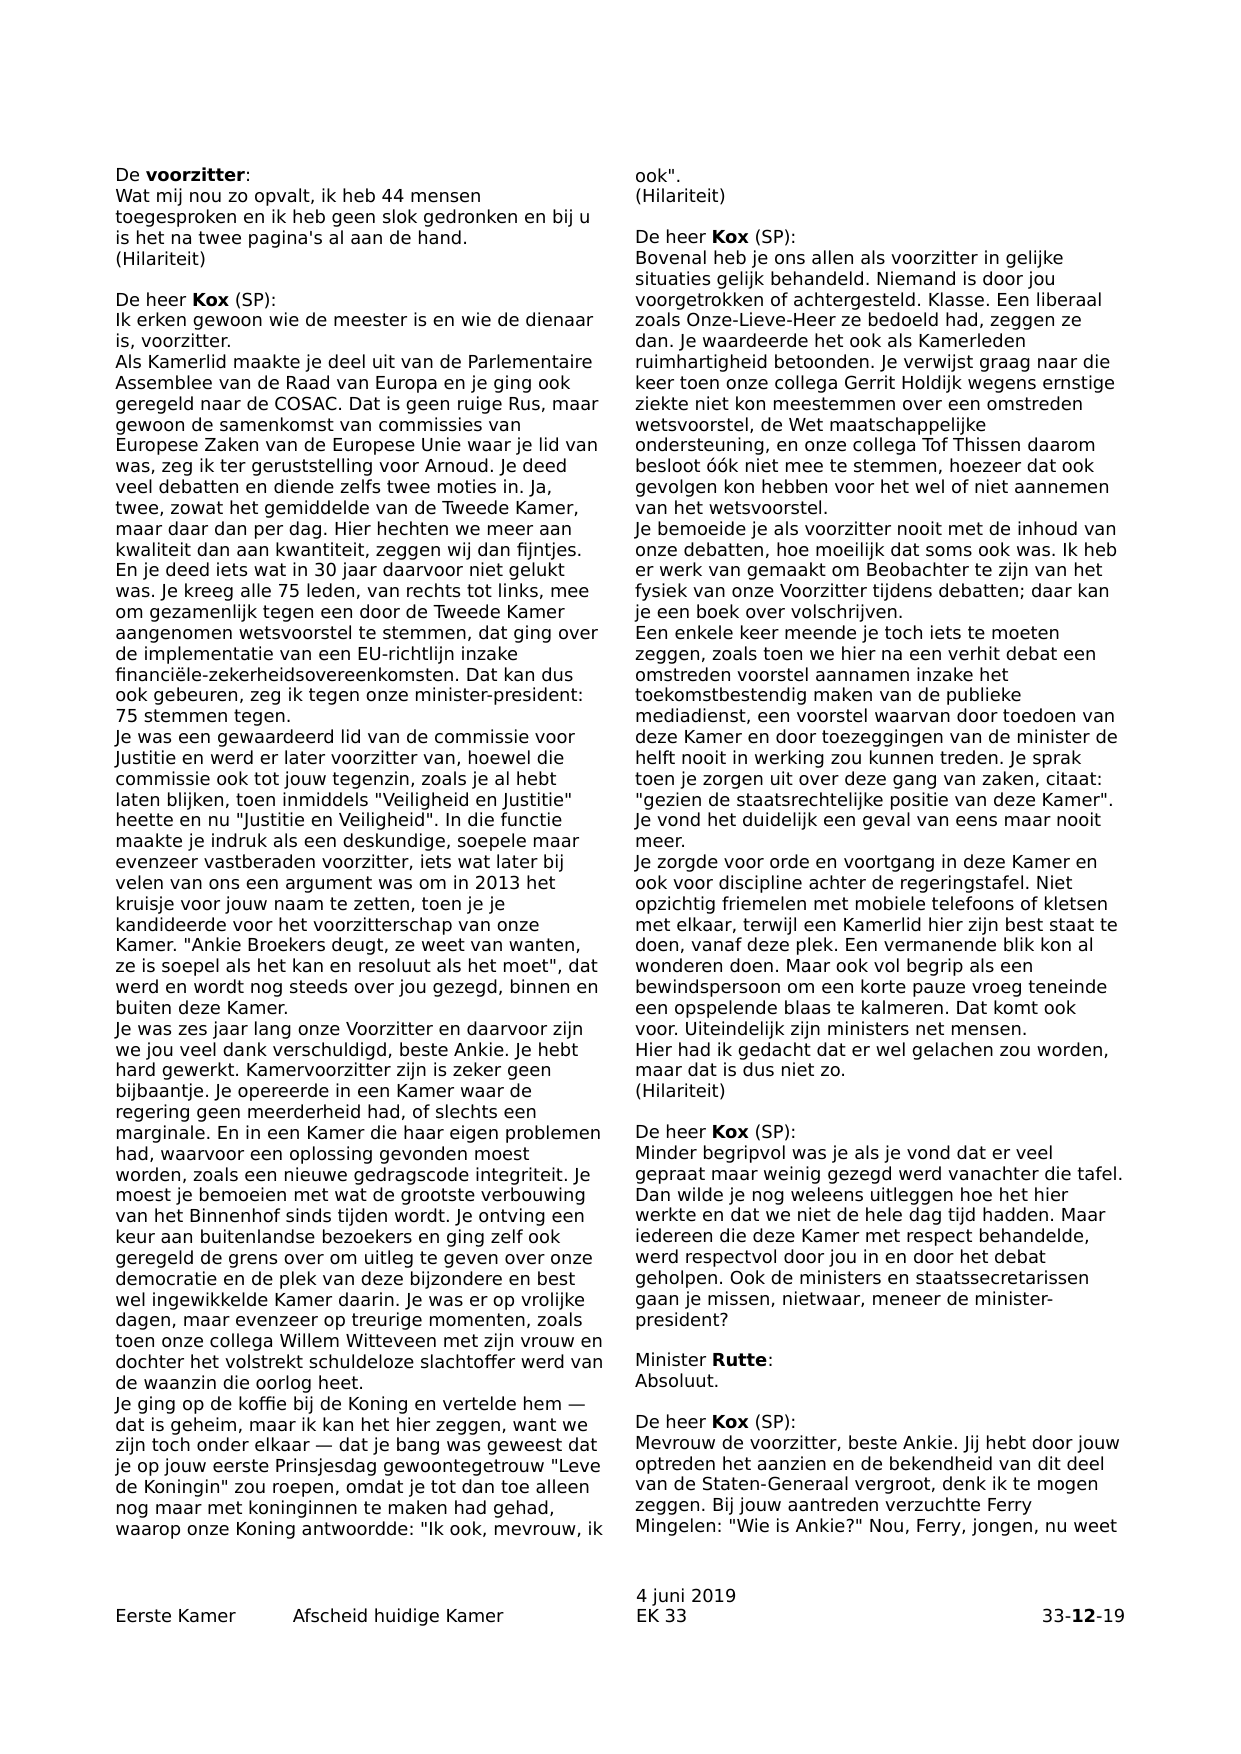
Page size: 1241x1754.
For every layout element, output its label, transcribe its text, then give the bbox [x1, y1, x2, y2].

text Je zorgde voor orde en voortgang in deze Kamer en ook voor discipline achter de regeringstafel. Niet opzichtig friemelen met mobiele telefoons of kletsen met elkaar, terwijl een Kamerlid hier zijn best staat te doen, vanaf deze plek. Een vermanende blik kon al wonderen doen. Maar ook vol begrip als een bewindspersoon om een korte pauze vroeg teneinde een opspelende blaas te kalmeren. Dat komt ook voor. Uiteindelijk zijn ministers net mensen. [635, 852, 1125, 1039]
text Minder begripvol was je als je vond dat er veel gepraat maar weinig gezegd werd vanachter die tafel. Dan wilde je nog weleens uitleggen hoe het hier werkte en dat we niet de hele dag tijd hadden. Maar iedereen die deze Kamer met respect behandelde, werd respectvol door jou in en door het debat geholpen. Ook de ministers en staatssecretarissen gaan je missen, nietwaar, meneer de minister-president? [635, 1143, 1125, 1330]
text (Hilariteit) [115, 248, 605, 269]
text Je bemoeide je als voorzitter nooit met de inhoud van onze debatten, hoe moeilijk dat soms ook was. Ik heb er werk van gemaakt om Beobachter te zijn van het fysiek van onze Voorzitter tijdens debatten; daar kan je een boek over volschrijven. [635, 518, 1125, 623]
text De heer Kox (SP): [115, 289, 605, 310]
text De heer Kox (SP): [635, 227, 1125, 248]
text Je ging op de koffie bij de Koning en vertelde hem — dat is geheim, maar ik kan het hier zeggen, want we zijn toch onder elkaar — dat je bang was geweest dat je op jouw eerste Prinsjesdag gewoontegetrouw "Leve de Koningin" zou roepen, omdat je tot dan toe alleen nog maar met koninginnen te maken had gehad, waarop onze Koning antwoordde: "Ik ook, mevrouw, ik [115, 1393, 605, 1539]
text Hier had ik gedacht dat er wel gelachen zou worden, maar dat is dus niet zo. [635, 1039, 1125, 1081]
text En je deed iets wat in 30 jaar daarvoor niet gelukt was. Je kreeg alle 75 leden, van rechts tot links, mee om gezamenlijk tegen een door de Tweede Kamer aangenomen wetsvoorstel te stemmen, dat ging over de implementatie van een EU-richtlijn inzake financiële-zekerheidsovereenkomsten. Dat kan dus ook gebeuren, zeg ik tegen onze minister-president: 75 stemmen tegen. [115, 560, 605, 727]
text Als Kamerlid maakte je deel uit van de Parlementaire Assemblee van de Raad van Europa en je ging ook geregeld naar de COSAC. Dat is geen ruige Rus, maar gewoon de samenkomst van commissies van Europese Zaken van de Europese Unie waar je lid van was, zeg ik ter geruststelling voor Arnoud. Je deed veel debatten en diende zelfs twee moties in. Ja, twee, zowat het gemiddelde van de Tweede Kamer, maar daar dan per dag. Hier hechten we meer aan kwaliteit dan aan kwantiteit, zeggen wij dan fijntjes. [115, 352, 605, 560]
text De heer Kox (SP): [635, 1412, 1125, 1432]
text Absoluut. [635, 1371, 1125, 1392]
text Ik erken gewoon wie de meester is en wie de dienaar is, voorzitter. [115, 310, 605, 352]
text Minister Rutte: [635, 1350, 1125, 1371]
text Mevrouw de voorzitter, beste Ankie. Jij hebt door jouw optreden het aanzien en de bekendheid van dit deel van de Staten-Generaal vergroot, denk ik te mogen zeggen. Bij jouw aantreden verzuchtte Ferry Mingelen: "Wie is Ankie?" Nou, Ferry, jongen, nu weet [635, 1432, 1125, 1537]
text (Hilariteit) [635, 1081, 1125, 1102]
text Een enkele keer meende je toch iets te moeten zeggen, zoals toen we hier na een verhit debat een omstreden voorstel aannamen inzake het toekomstbestendig maken van de publieke mediadienst, een voorstel waarvan door toedoen van deze Kamer en door toezeggingen van de minister de helft nooit in werking zou kunnen treden. Je sprak toen je zorgen uit over deze gang van zaken, citaat: "gezien de staatsrechtelijke positie van deze Kamer". Je vond het duidelijk een geval van eens maar nooit meer. [635, 623, 1125, 852]
text De voorzitter: [115, 165, 605, 186]
text Wat mij nou zo opvalt, ik heb 44 mensen toegesproken en ik heb geen slok gedronken en bij u is het na twee pagina's al aan de hand. [115, 186, 605, 248]
text ook". [635, 165, 1125, 186]
text (Hilariteit) [635, 186, 1125, 207]
text De heer Kox (SP): [635, 1122, 1125, 1143]
text Bovenal heb je ons allen als voorzitter in gelijke situaties gelijk behandeld. Niemand is door jou voorgetrokken of achtergesteld. Klasse. Een liberaal zoals Onze-Lieve-Heer ze bedoeld had, zeggen ze dan. Je waardeerde het ook als Kamerleden ruimhartigheid betoonden. Je verwijst graag naar die keer toen onze collega Gerrit Holdijk wegens ernstige ziekte niet kon meestemmen over een omstreden wetsvoorstel, de Wet maatschappelijke ondersteuning, en onze collega Tof Thissen daarom besloot óók niet mee te stemmen, hoezeer dat ook gevolgen kon hebben voor het wel of niet aannemen van het wetsvoorstel. [635, 248, 1125, 518]
text Je was zes jaar lang onze Voorzitter en daarvoor zijn we jou veel dank verschuldigd, beste Ankie. Je hebt hard gewerkt. Kamervoorzitter zijn is zeker geen bijbaantje. Je opereerde in een Kamer waar de regering geen meerderheid had, of slechts een marginale. En in een Kamer die haar eigen problemen had, waarvoor een oplossing gevonden moest worden, zoals een nieuwe gedragscode integriteit. Je moest je bemoeien met wat de grootste verbouwing van het Binnenhof sinds tijden wordt. Je ontving een keur aan buitenlandse bezoekers en ging zelf ook geregeld de grens over om uitleg te geven over onze democratie en de plek van deze bijzondere en best wel ingewikkelde Kamer daarin. Je was er op vrolijke dagen, maar evenzeer op treurige momenten, zoals toen onze collega Willem Witteveen met zijn vrouw en dochter het volstrekt schuldeloze slachtoffer werd van de waanzin die oorlog heet. [115, 1018, 605, 1393]
text Je was een gewaardeerd lid van de commissie voor Justitie en werd er later voorzitter van, hoewel die commissie ook tot jouw tegenzin, zoals je al hebt laten blijken, toen inmiddels "Veiligheid en Justitie" heette en nu "Justitie en Veiligheid". In die functie maakte je indruk als een deskundige, soepele maar evenzeer vastberaden voorzitter, iets wat later bij velen van ons een argument was om in 2013 het kruisje voor jouw naam te zetten, toen je je kandideerde voor het voorzitterschap van onze Kamer. "Ankie Broekers deugt, ze weet van wanten, ze is soepel als het kan en resoluut als het moet", dat werd en wordt nog steeds over jou gezegd, binnen en buiten deze Kamer. [115, 727, 605, 1018]
